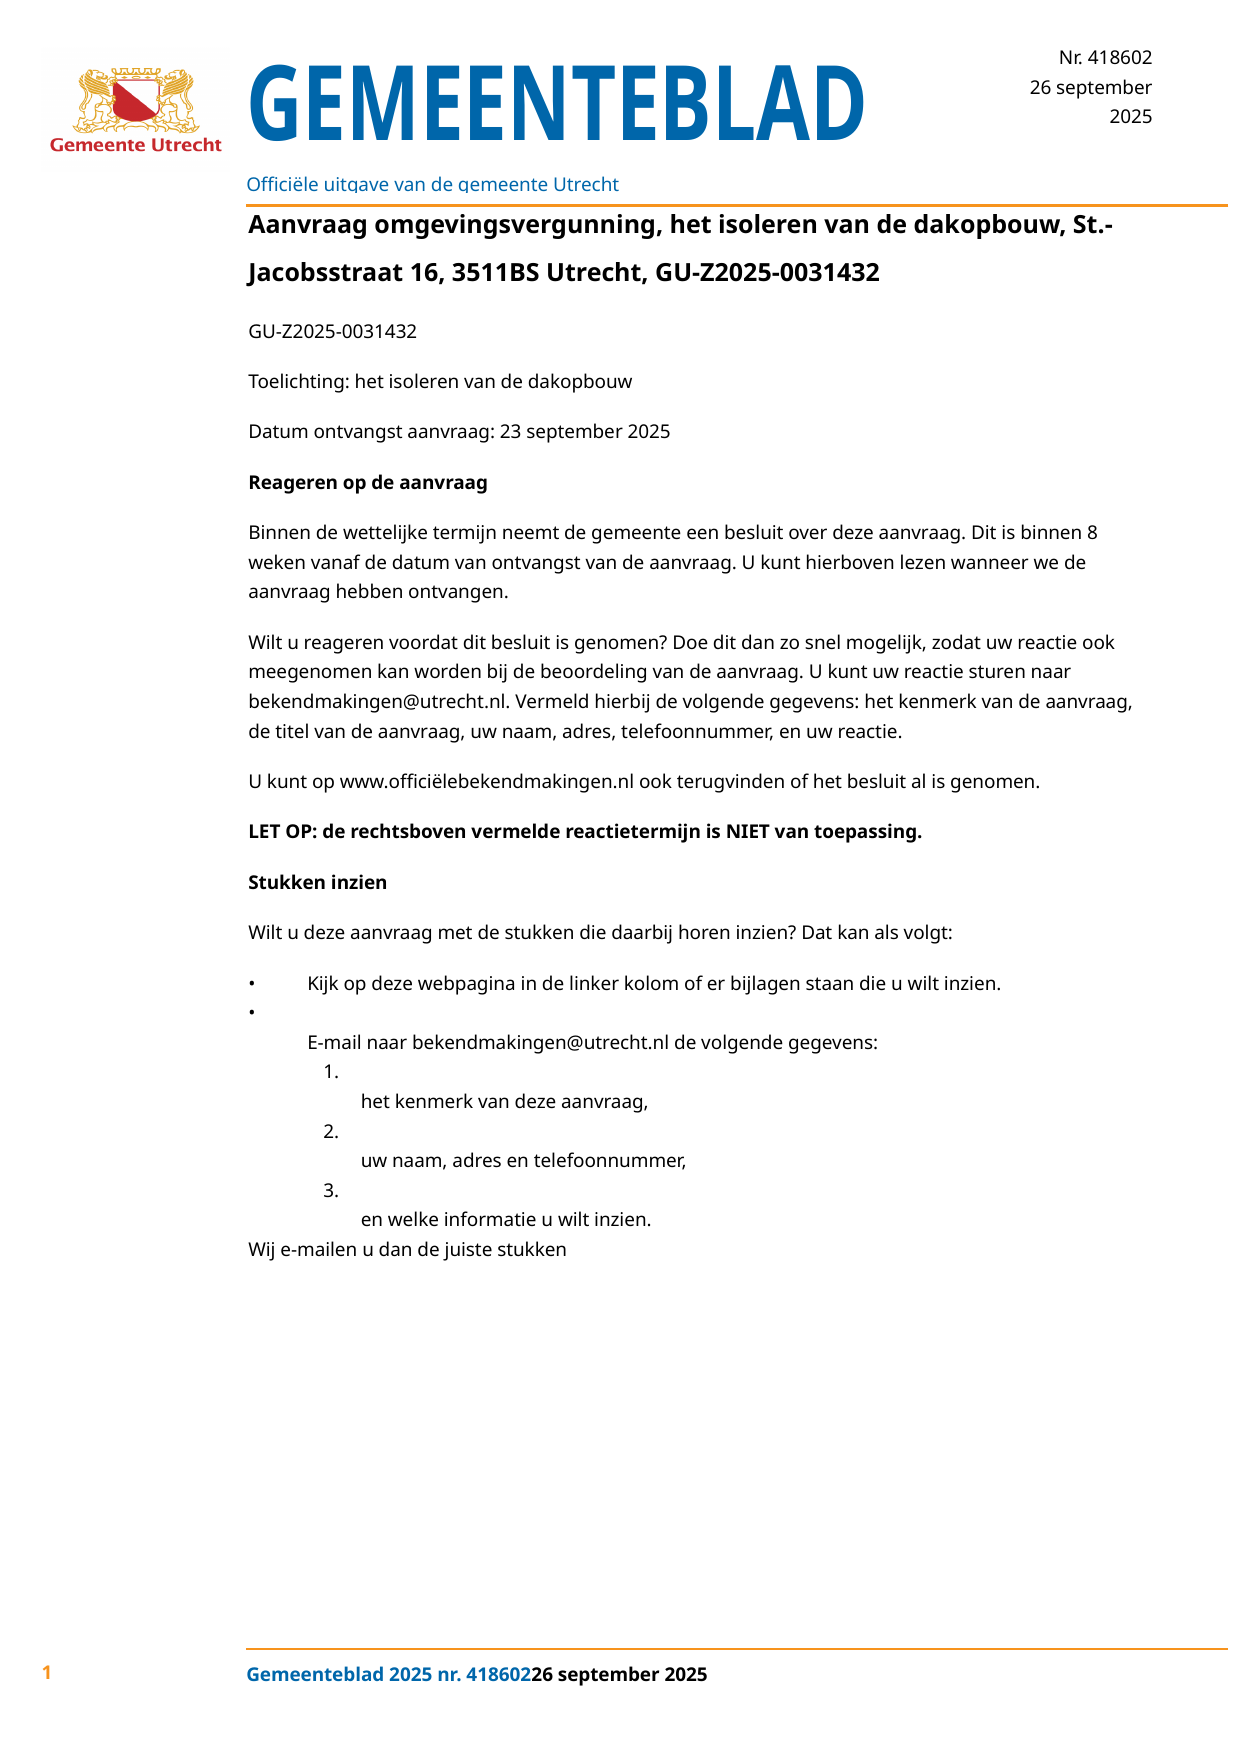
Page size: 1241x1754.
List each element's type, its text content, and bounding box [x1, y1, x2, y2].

text Datum ontvangst aanvraag: 23 september 2025 [248, 419, 1152, 444]
text Wilt u reageren voordat dit besluit is genomen? Doe dit dan zo snel mogelijk, zodat uw reactie ook meegenomen kan worden bij de beoordeling van de aanvraag. U kunt uw reactie sturen naar bekendmakingen@utrecht.nl. Vermeld hierbij de volgende gegevens: het kenmerk van de aanvraag, de titel van de aanvraag, uw naam, adres, telefoonnummer, en uw reactie. [248, 629, 1152, 744]
text LET OP: de rechtsboven vermelde reactietermijn is NIET van toepassing. [248, 819, 1152, 844]
text Reageren op de aanvraag [248, 469, 1152, 495]
text Toelichting: het isoleren van de dakopbouw [248, 368, 1152, 394]
list het kenmerk van deze aanvraag, [323, 1088, 1152, 1114]
text Binnen de wettelijke termijn neemt de gemeente een besluit over deze aanvraag. Dit is binnen 8 weken vanaf de datum van ontvangst van de aanvraag. U kunt hierboven lezen wanneer we de aanvraag hebben ontvangen. [248, 519, 1152, 604]
text Aanvraag omgevingsvergunning, het isoleren van de dakopbouw, St.-Jacobsstraat 16, 3511BS Utrecht, GU-Z2025-0031432 [248, 207, 1152, 288]
text Wij e-mailen u dan de juiste stukken [248, 1236, 1152, 1262]
list E-mail naar bekendmakingen@utrecht.nl de volgende gegevens: [248, 1029, 1152, 1055]
text Stukken inzien [248, 869, 1152, 895]
picture [41, 47, 231, 172]
list Kijk op deze webpagina in de linker kolom of er bijlagen staan die u wilt inzien. [248, 970, 1152, 996]
text GU-Z2025-0031432 [248, 318, 1152, 344]
list en welke informatie u wilt inzien. [323, 1207, 1152, 1232]
list uw naam, adres en telefoonnummer, [323, 1147, 1152, 1173]
text U kunt op www.officiëlebekendmakingen.nl ook terugvinden of het besluit al is genomen. [248, 768, 1152, 794]
text Wilt u deze aanvraag met de stukken die daarbij horen inzien? Dat kan als volgt: [248, 919, 1152, 945]
